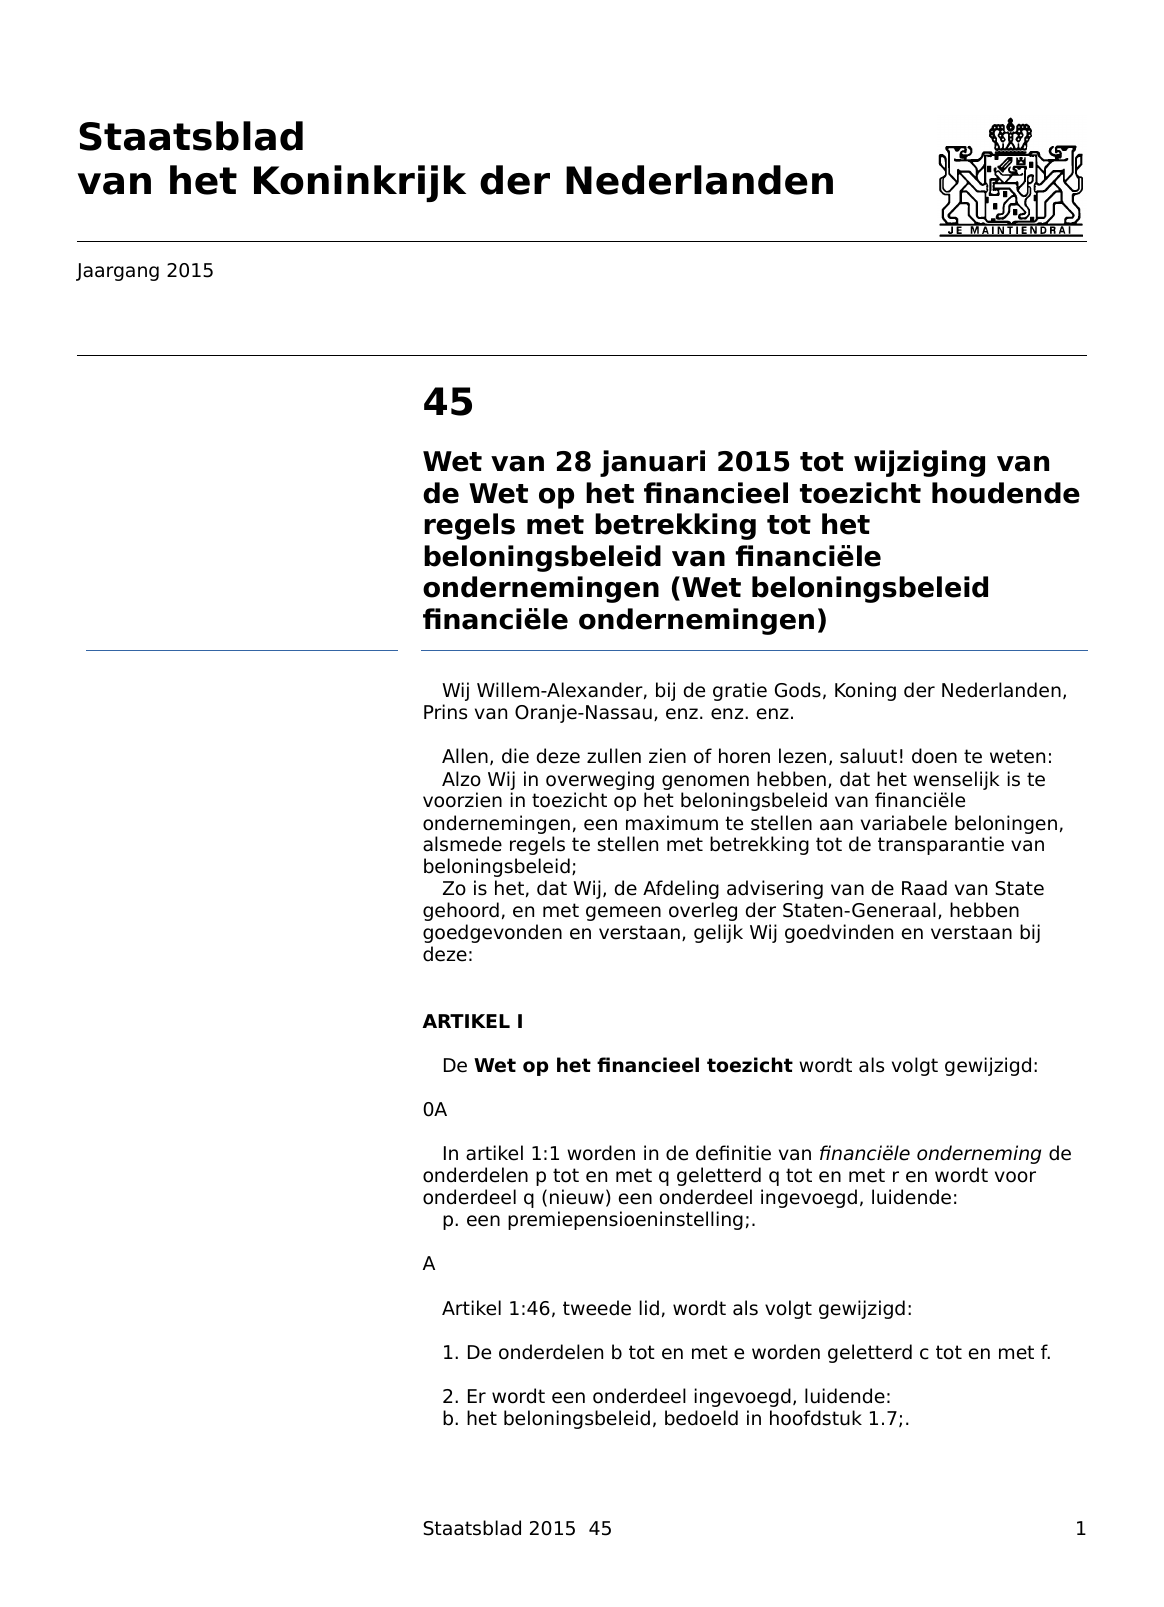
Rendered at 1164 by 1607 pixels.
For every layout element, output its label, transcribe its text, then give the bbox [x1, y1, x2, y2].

subtitle 45 [422, 381, 1087, 424]
text Allen, die deze zullen zien of horen lezen, saluut! doen te weten: [422, 746, 1087, 768]
text b. het beloningsbeleid, bedoeld in hoofdstuk 1.7;. [422, 1408, 1087, 1430]
picture [936, 115, 1087, 240]
text In artikel 1:1 worden in de definitie van financiële onderneming de onderdelen p tot en met q geletterd q tot en met r en wordt voor onderdeel q (nieuw) een onderdeel ingevoegd, luidende: [422, 1143, 1087, 1209]
text Zo is het, dat Wij, de Afdeling advisering van de Raad van State gehoord, en met gemeen overleg der Staten-Generaal, hebben goedgevonden en verstaan, gelijk Wij goedvinden en verstaan bij deze: [422, 878, 1087, 966]
text p. een premiepensioeninstelling;. [422, 1209, 1087, 1231]
text De Wet op het financieel toezicht wordt als volgt gewijzigd: [422, 1055, 1087, 1077]
text 0A [422, 1099, 1087, 1121]
text 2. Er wordt een onderdeel ingevoegd, luidende: [422, 1386, 1087, 1408]
text 1. De onderdelen b tot en met e worden geletterd c tot en met f. [422, 1342, 1087, 1363]
text Wet van 28 januari 2015 tot wijziging van de Wet op het financieel toezicht houdende regels met betrekking tot het beloningsbeleid van financiële ondernemingen (Wet beloningsbeleid financiële ondernemingen) [422, 447, 1087, 636]
table_header Staatsblad van het Koninkrijk der Nederlanden [77, 100, 886, 241]
table_cell Jaargang 2015 [77, 242, 1087, 355]
subtitle ARTIKEL I [422, 1011, 1087, 1033]
text A [422, 1253, 1087, 1275]
text Alzo Wij in overweging genomen hebben, dat het wenselijk is te voorzien in toezicht op het beloningsbeleid van financiële ondernemingen, een maximum te stellen aan variabele beloningen, alsmede regels te stellen met betrekking tot de transparantie van beloningsbeleid; [422, 768, 1087, 878]
text Artikel 1:46, tweede lid, wordt als volgt gewijzigd: [422, 1297, 1087, 1319]
table_header [886, 100, 1087, 241]
text Wij Willem-Alexander, bij de gratie Gods, Koning der Nederlanden, Prins van Oranje-Nassau, enz. enz. enz. [422, 680, 1087, 724]
